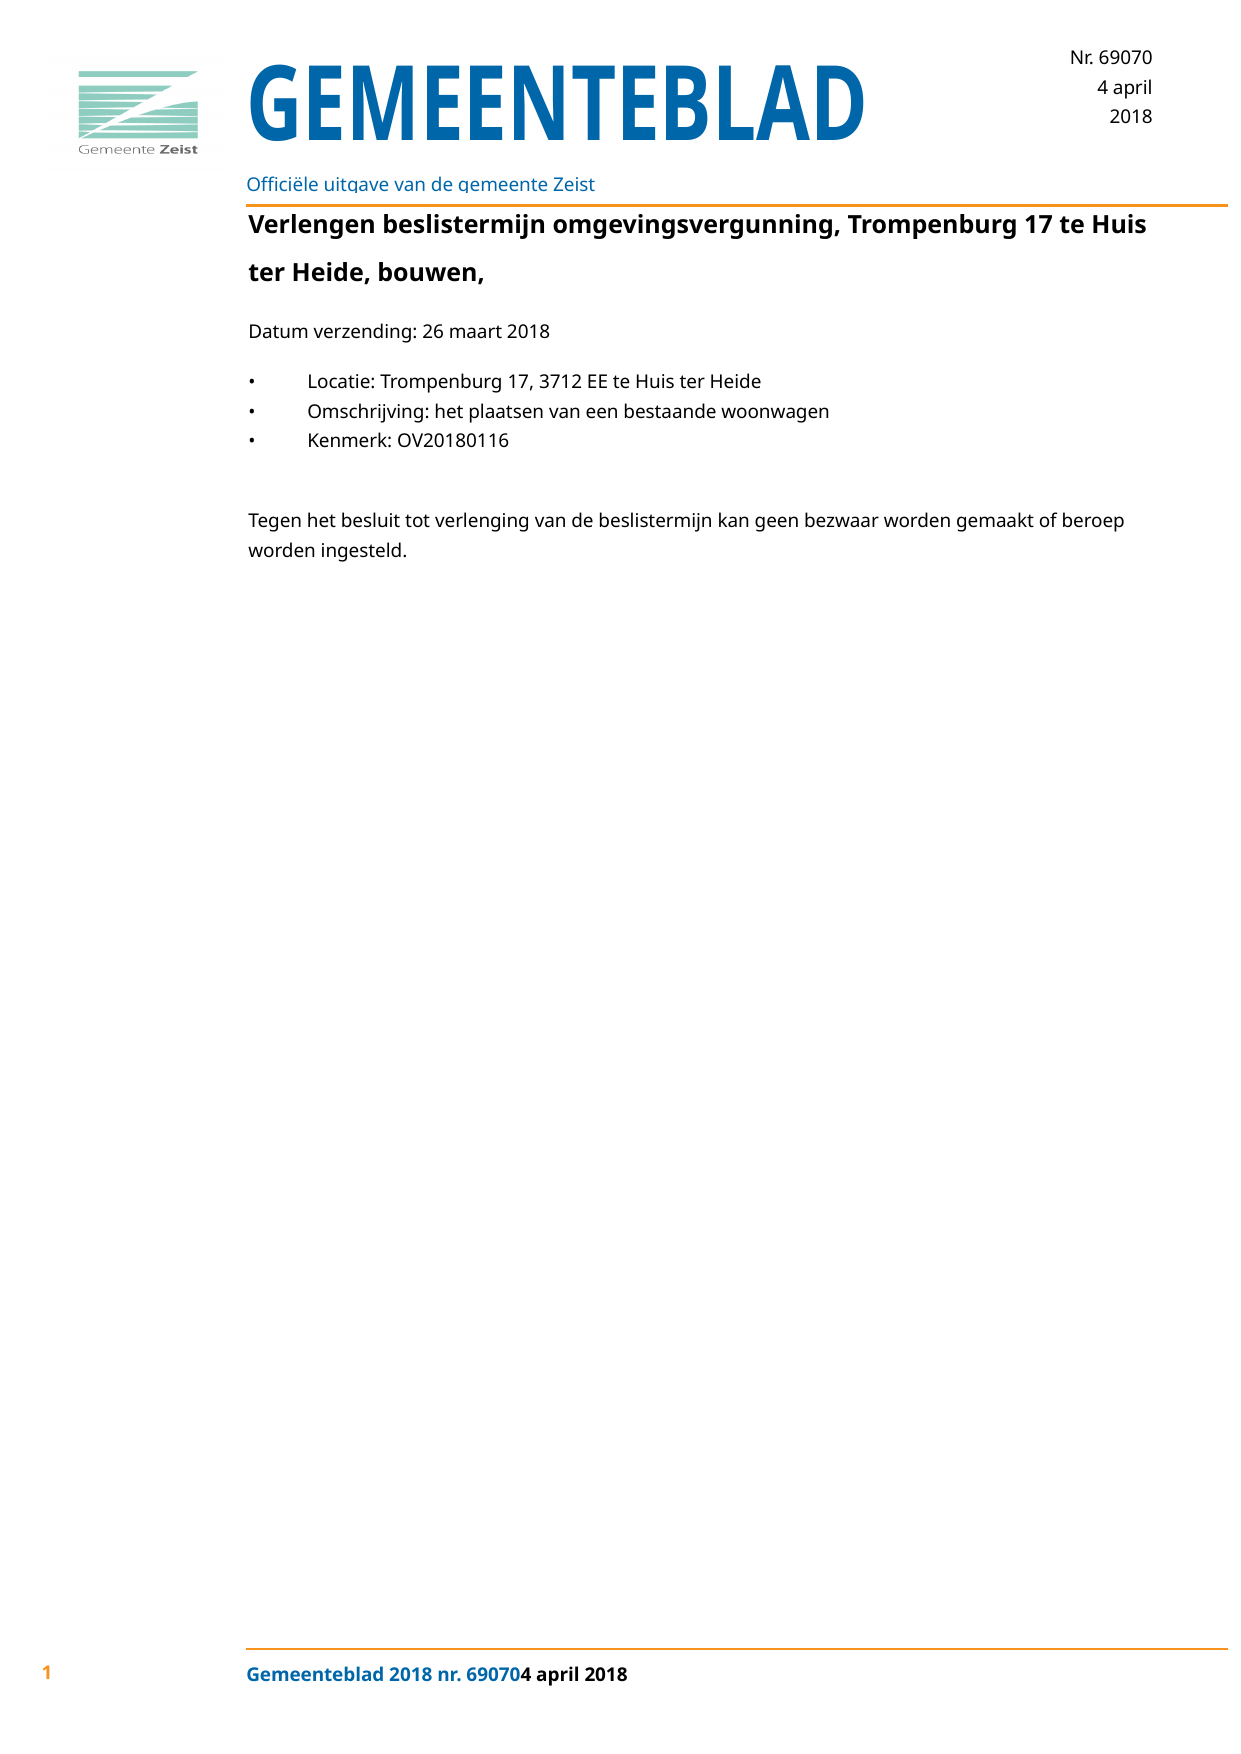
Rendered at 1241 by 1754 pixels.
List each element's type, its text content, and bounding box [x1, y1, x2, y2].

list Locatie: Trompenburg 17, 3712 EE te Huis ter Heide [248, 368, 1152, 394]
picture [41, 47, 231, 172]
list Kenmerk: OV20180116 [248, 427, 1152, 453]
text Verlengen beslistermijn omgevingsvergunning, Trompenburg 17 te Huis ter Heide, bouwen, [248, 207, 1152, 288]
text Tegen het besluit tot verlenging van de beslistermijn kan geen bezwaar worden gemaakt of beroep worden ingesteld. [248, 507, 1152, 563]
list Omschrijving: het plaatsen van een bestaande woonwagen [248, 398, 1152, 424]
text Datum verzending: 26 maart 2018 [248, 318, 1152, 344]
